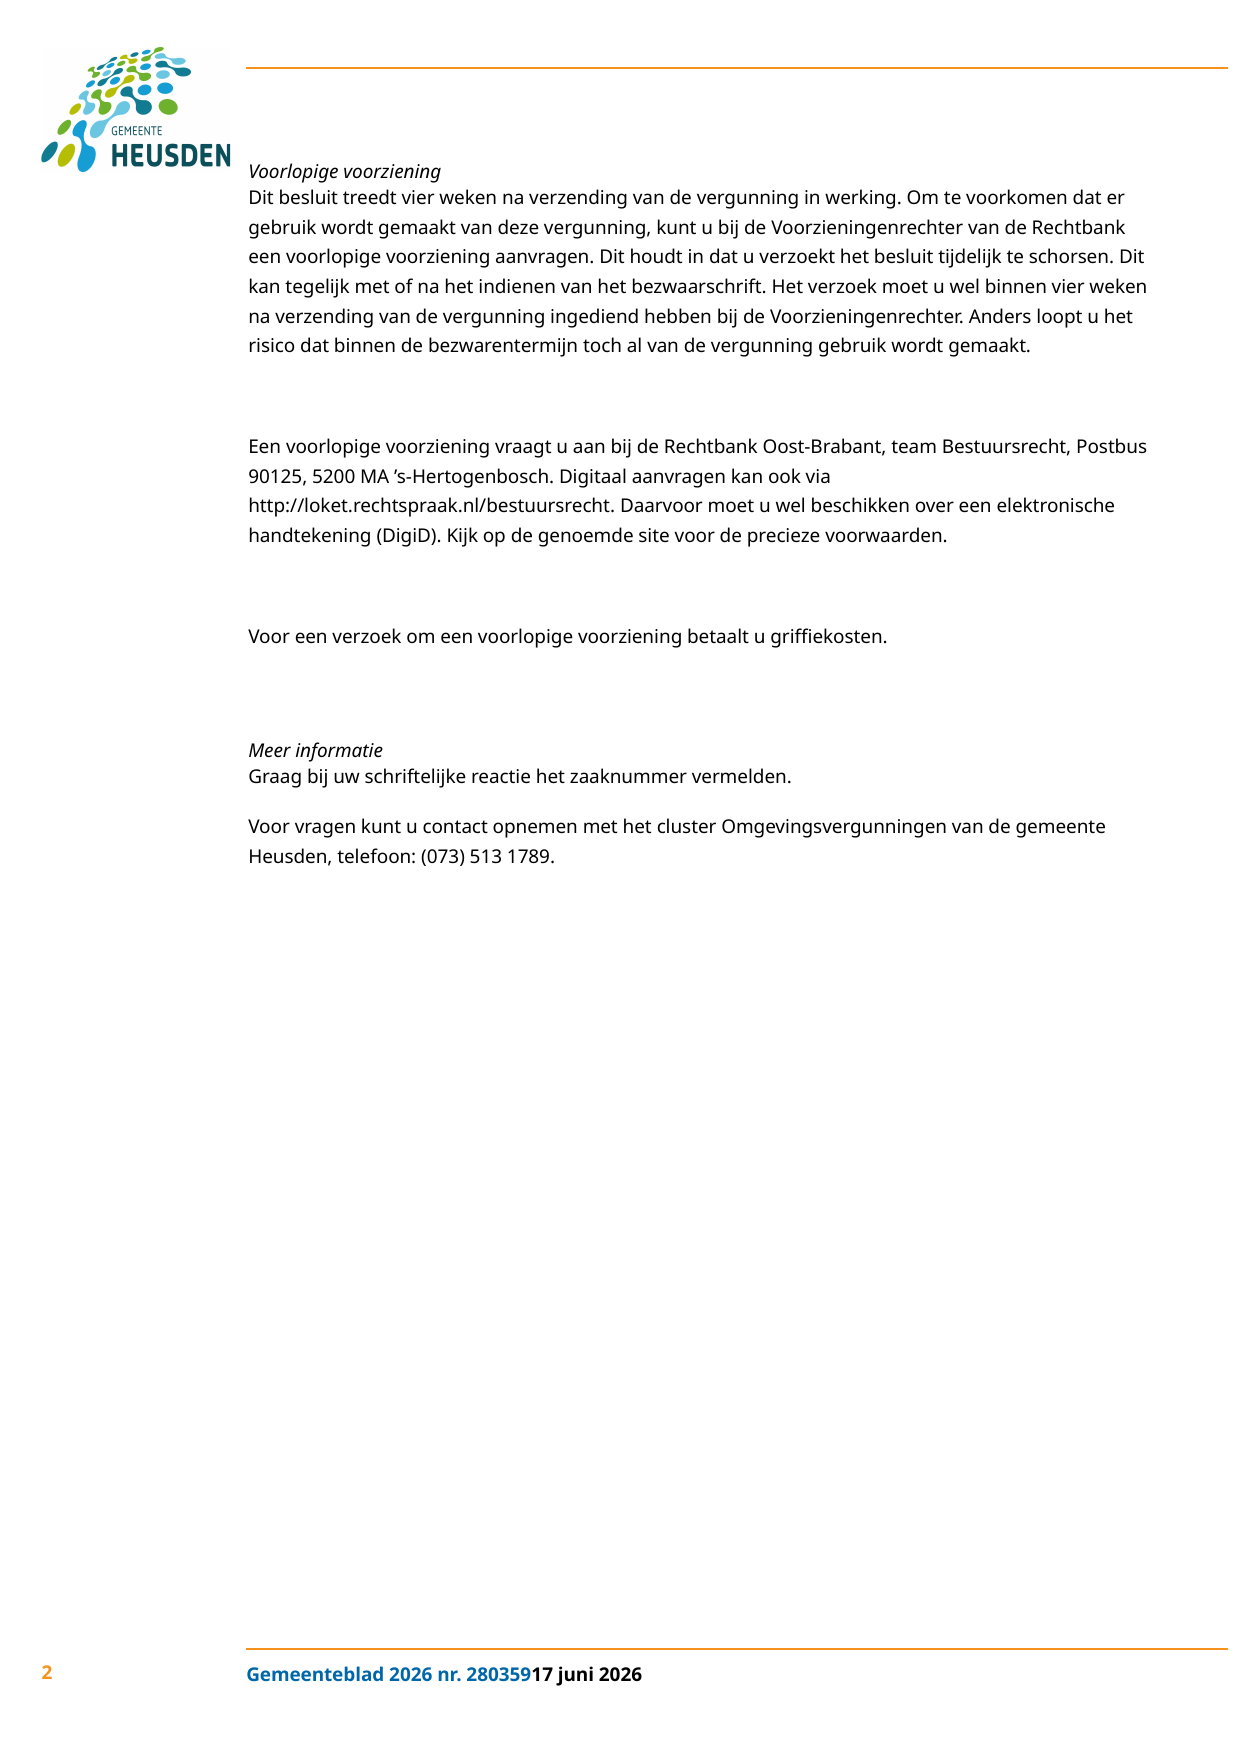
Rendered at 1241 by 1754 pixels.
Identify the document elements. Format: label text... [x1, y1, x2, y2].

text Voor vragen kunt u contact opnemen met het cluster Omgevingsvergunningen van de gemeente Heusden, telefoon: (073) 513 1789. [248, 813, 1152, 869]
picture [41, 47, 231, 172]
text Graag bij uw schriftelijke reactie het zaaknummer vermelden. [248, 763, 1152, 789]
text Voor een verzoek om een voorlopige voorziening betaalt u griffiekosten. [248, 623, 1152, 648]
text Een voorlopige voorziening vraagt u aan bij de Rechtbank Oost-Brabant, team Bestuursrecht, Postbus 90125, 5200 MA ’s-Hertogenbosch. Digitaal aanvragen kan ook via http://loket.rechtspraak.nl/bestuursrecht. Daarvoor moet u wel beschikken over een elektronische handtekening (DigiD). Kijk op de genoemde site voor de precieze voorwaarden. [248, 433, 1152, 548]
text Voorlopige voorziening [248, 159, 1152, 184]
text Meer informatie [248, 737, 1152, 763]
text Dit besluit treedt vier weken na verzending van de vergunning in werking. Om te voorkomen dat er gebruik wordt gemaakt van deze vergunning, kunt u bij de Voorzieningenrechter van de Rechtbank een voorlopige voorziening aanvragen. Dit houdt in dat u verzoekt het besluit tijdelijk te schorsen. Dit kan tegelijk met of na het indienen van het bezwaarschrift. Het verzoek moet u wel binnen vier weken na verzending van de vergunning ingediend hebben bij de Voorzieningenrechter. Anders loopt u het risico dat binnen de bezwarentermijn toch al van de vergunning gebruik wordt gemaakt. [248, 184, 1152, 358]
